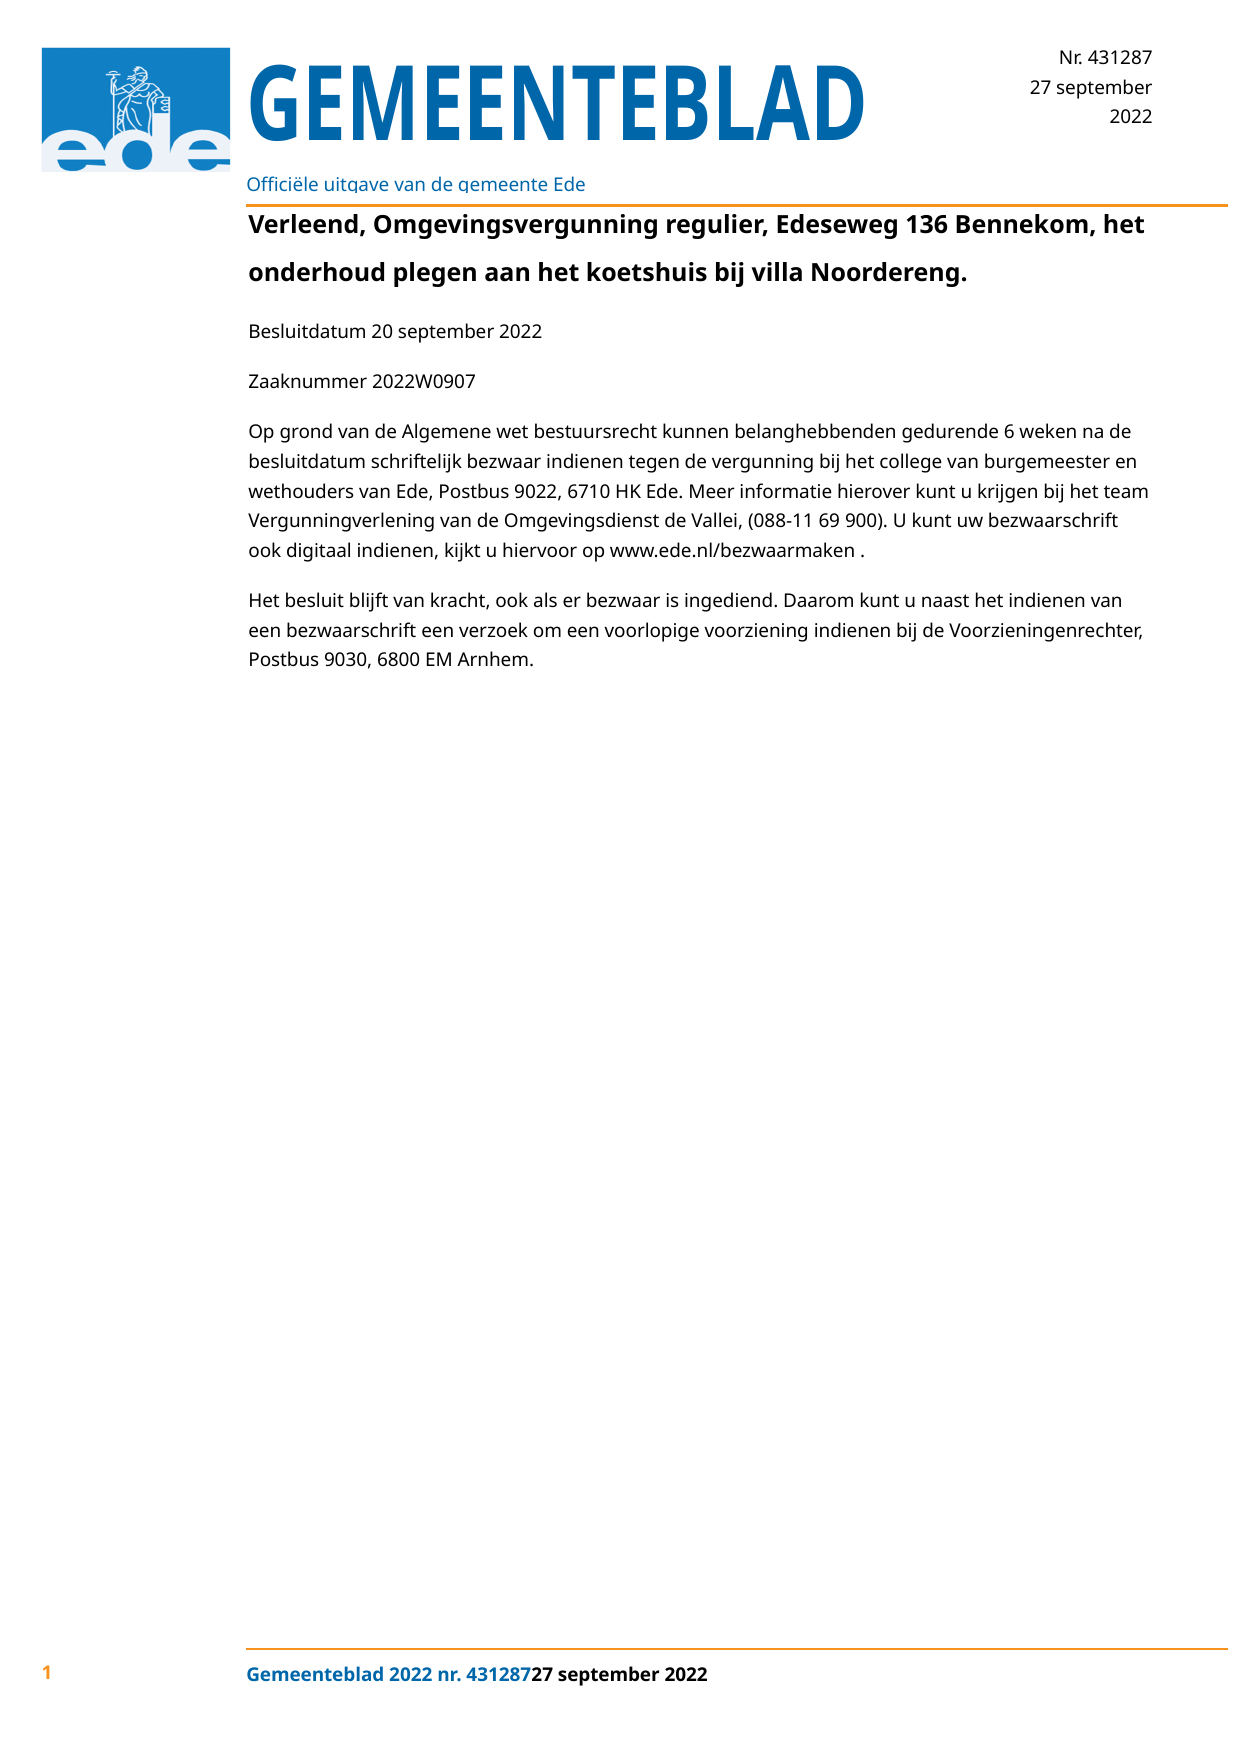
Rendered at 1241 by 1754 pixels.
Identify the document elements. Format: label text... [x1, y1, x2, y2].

text Het besluit blijft van kracht, ook als er bezwaar is ingediend. Daarom kunt u naast het indienen van een bezwaarschrift een verzoek om een voorlopige voorziening indienen bij de Voorzieningenrechter, Postbus 9030, 6800 EM Arnhem. [248, 587, 1152, 672]
text Besluitdatum 20 september 2022 [248, 318, 1152, 344]
text Op grond van de Algemene wet bestuursrecht kunnen belanghebbenden gedurende 6 weken na de besluitdatum schriftelijk bezwaar indienen tegen de vergunning bij het college van burgemeester en wethouders van Ede, Postbus 9022, 6710 HK Ede. Meer informatie hierover kunt u krijgen bij het team Vergunningverlening van de Omgevingsdienst de Vallei, (088-11 69 900). U kunt uw bezwaarschrift ook digitaal indienen, kijkt u hiervoor op www.ede.nl/bezwaarmaken . [248, 419, 1152, 563]
picture [41, 47, 231, 172]
text Zaaknummer 2022W0907 [248, 368, 1152, 394]
text Verleend, Omgevingsvergunning regulier, Edeseweg 136 Bennekom, het onderhoud plegen aan het koetshuis bij villa Noordereng. [248, 207, 1152, 288]
